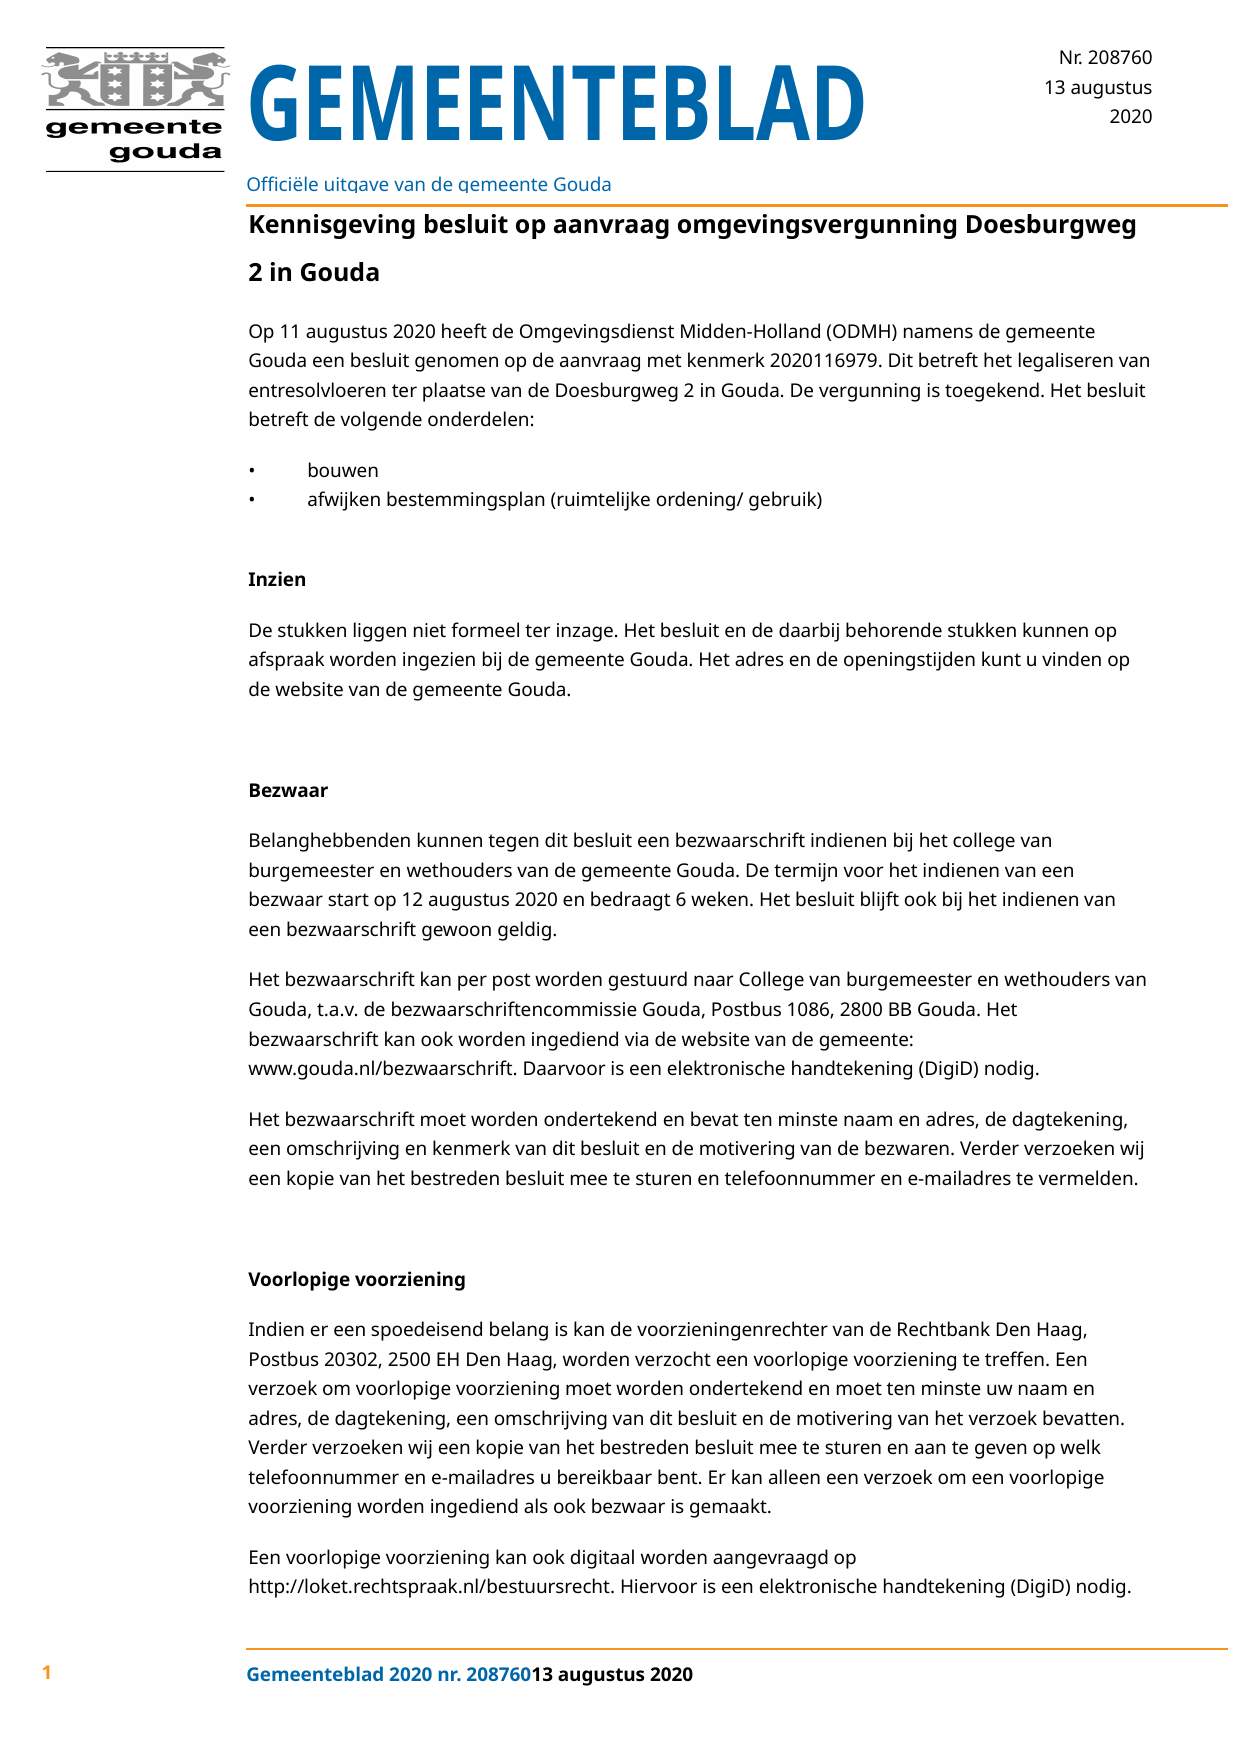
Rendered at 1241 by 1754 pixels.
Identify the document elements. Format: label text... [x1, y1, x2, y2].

text Voorlopige voorziening [248, 1266, 1152, 1292]
text Belanghebbenden kunnen tegen dit besluit een bezwaarschrift indienen bij het college van burgemeester en wethouders van de gemeente Gouda. De termijn voor het indienen van een bezwaar start op 12 augustus 2020 en bedraagt 6 weken. Het besluit blijft ook bij het indienen van een bezwaarschrift gewoon geldig. [248, 827, 1152, 942]
list bouwen [248, 457, 1152, 483]
text Het bezwaarschrift kan per post worden gestuurd naar College van burgemeester en wethouders van Gouda, t.a.v. de bezwaarschriftencommissie Gouda, Postbus 1086, 2800 BB Gouda. Het bezwaarschrift kan ook worden ingediend via de website van de gemeente: www.gouda.nl/bezwaarschrift. Daarvoor is een elektronische handtekening (DigiD) nodig. [248, 967, 1152, 1081]
text Bezwaar [248, 777, 1152, 803]
text De stukken liggen niet formeel ter inzage. Het besluit en de daarbij behorende stukken kunnen op afspraak worden ingezien bij de gemeente Gouda. Het adres en de openingstijden kunt u vinden op de website van de gemeente Gouda. [248, 617, 1152, 702]
text Kennisgeving besluit op aanvraag omgevingsvergunning Doesburgweg 2 in Gouda [248, 207, 1152, 288]
list afwijken bestemmingsplan (ruimtelijke ordening/ gebruik) [248, 487, 1152, 512]
picture [41, 47, 231, 172]
text Op 11 augustus 2020 heeft de Omgevingsdienst Midden-Holland (ODMH) namens de gemeente Gouda een besluit genomen op de aanvraag met kenmerk 2020116979. Dit betreft het legaliseren van entresolvloeren ter plaatse van de Doesburgweg 2 in Gouda. De vergunning is toegekend. Het besluit betreft de volgende onderdelen: [248, 318, 1152, 432]
text Inzien [248, 567, 1152, 592]
text Indien er een spoedeisend belang is kan de voorzieningenrechter van de Rechtbank Den Haag, Postbus 20302, 2500 EH Den Haag, worden verzocht een voorlopige voorziening te treffen. Een verzoek om voorlopige voorziening moet worden ondertekend en moet ten minste uw naam en adres, de dagtekening, een omschrijving van dit besluit en de motivering van het verzoek bevatten. Verder verzoeken wij een kopie van het bestreden besluit mee te sturen en aan te geven op welk telefoonnummer en e-mailadres u bereikbaar bent. Er kan alleen een verzoek om een voorlopige voorziening worden ingediend als ook bezwaar is gemaakt. [248, 1316, 1152, 1519]
text Een voorlopige voorziening kan ook digitaal worden aangevraagd op http://loket.rechtspraak.nl/bestuursrecht. Hiervoor is een elektronische handtekening (DigiD) nodig. [248, 1544, 1152, 1599]
text Het bezwaarschrift moet worden ondertekend en bevat ten minste naam en adres, de dagtekening, een omschrijving en kenmerk van dit besluit en de motivering van de bezwaren. Verder verzoeken wij een kopie van het bestreden besluit mee te sturen en telefoonnummer en e-mailadres te vermelden. [248, 1106, 1152, 1191]
